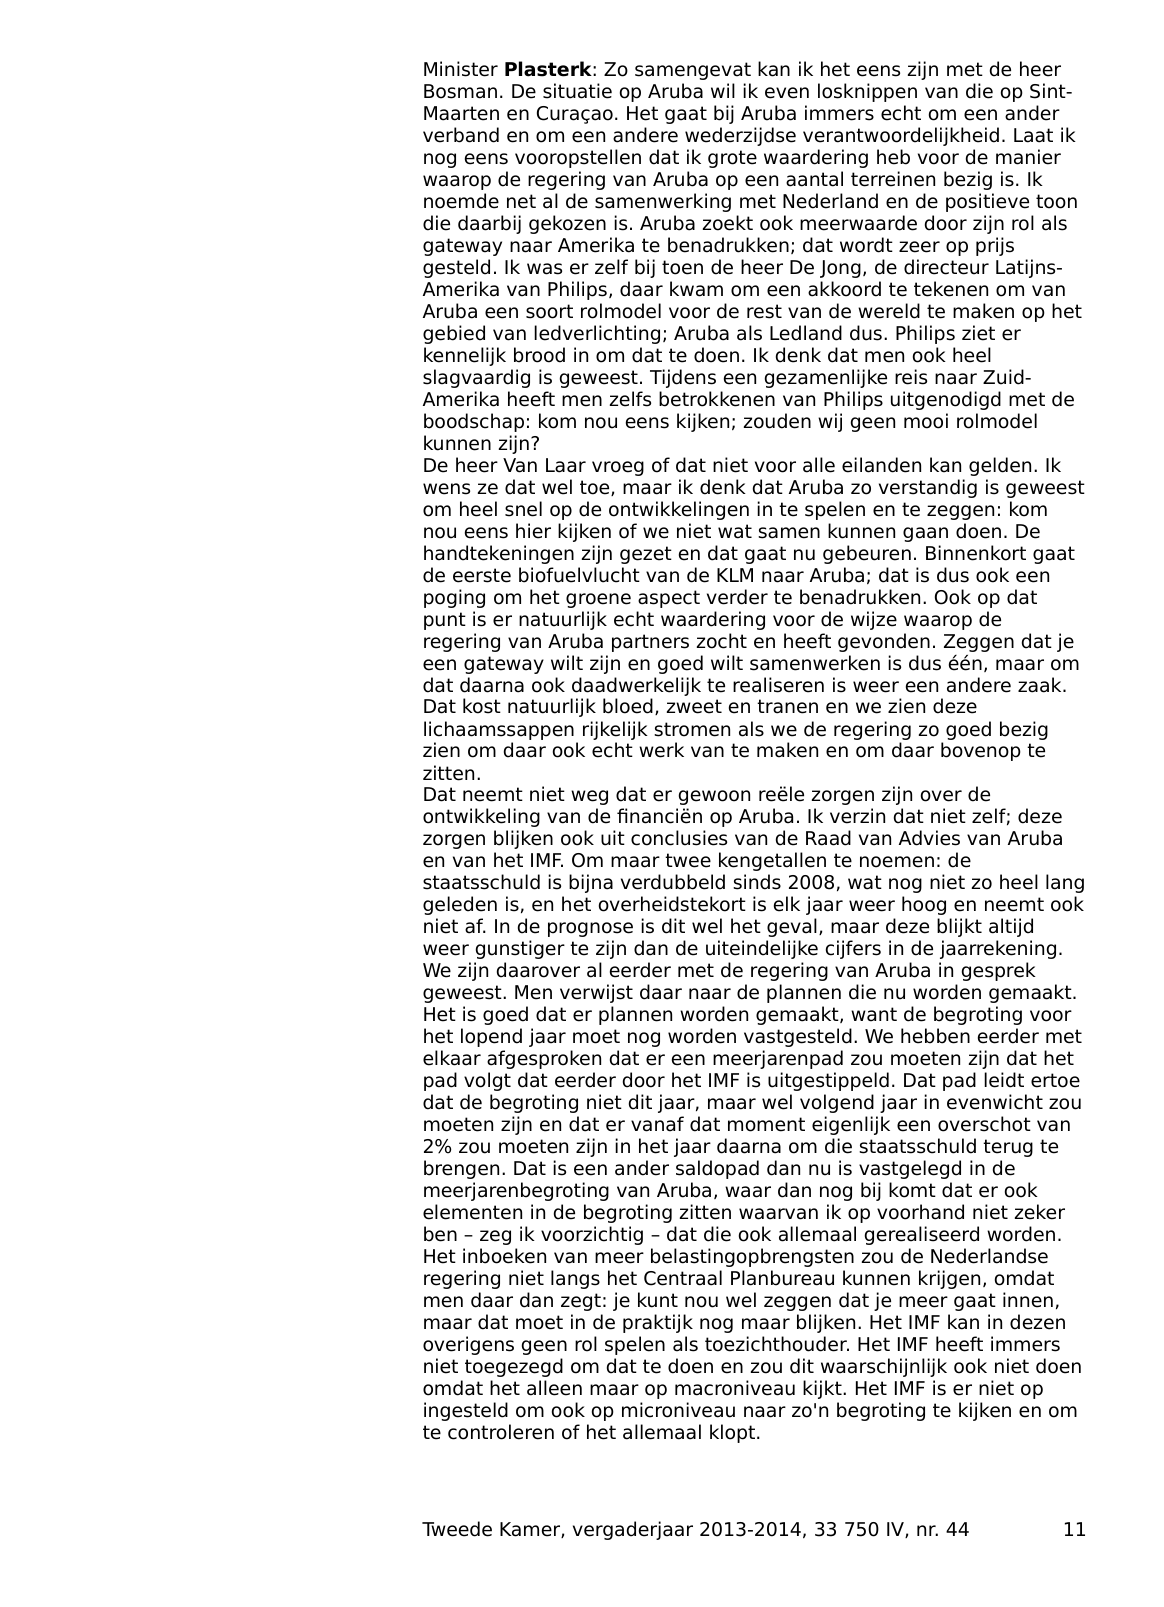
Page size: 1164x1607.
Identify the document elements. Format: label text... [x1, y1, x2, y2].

text De heer Van Laar vroeg of dat niet voor alle eilanden kan gelden. Ik wens ze dat wel toe, maar ik denk dat Aruba zo verstandig is geweest om heel snel op de ontwikkelingen in te spelen en te zeggen: kom nou eens hier kijken of we niet wat samen kunnen gaan doen. De handtekeningen zijn gezet en dat gaat nu gebeuren. Binnenkort gaat de eerste biofuelvlucht van de KLM naar Aruba; dat is dus ook een poging om het groene aspect verder te benadrukken. Ook op dat punt is er natuurlijk echt waardering voor de wijze waarop de regering van Aruba partners zocht en heeft gevonden. Zeggen dat je een gateway wilt zijn en goed wilt samenwerken is dus één, maar om dat daarna ook daadwerkelijk te realiseren is weer een andere zaak. Dat kost natuurlijk bloed, zweet en tranen en we zien deze lichaamssappen rijkelijk stromen als we de regering zo goed bezig zien om daar ook echt werk van te maken en om daar bovenop te zitten. [422, 455, 1087, 784]
text Dat neemt niet weg dat er gewoon reële zorgen zijn over de ontwikkeling van de financiën op Aruba. Ik verzin dat niet zelf; deze zorgen blijken ook uit conclusies van de Raad van Advies van Aruba en van het IMF. Om maar twee kengetallen te noemen: de staatsschuld is bijna verdubbeld sinds 2008, wat nog niet zo heel lang geleden is, en het overheidstekort is elk jaar weer hoog en neemt ook niet af. In de prognose is dit wel het geval, maar deze blijkt altijd weer gunstiger te zijn dan de uiteindelijke cijfers in de jaarrekening. We zijn daarover al eerder met de regering van Aruba in gesprek geweest. Men verwijst daar naar de plannen die nu worden gemaakt. Het is goed dat er plannen worden gemaakt, want de begroting voor het lopend jaar moet nog worden vastgesteld. We hebben eerder met elkaar afgesproken dat er een meerjarenpad zou moeten zijn dat het pad volgt dat eerder door het IMF is uitgestippeld. Dat pad leidt ertoe dat de begroting niet dit jaar, maar wel volgend jaar in evenwicht zou moeten zijn en dat er vanaf dat moment eigenlijk een overschot van 2% zou moeten zijn in het jaar daarna om die staatsschuld terug te brengen. Dat is een ander saldopad dan nu is vastgelegd in de meerjarenbegroting van Aruba, waar dan nog bij komt dat er ook elementen in de begroting zitten waarvan ik op voorhand niet zeker ben – zeg ik voorzichtig – dat die ook allemaal gerealiseerd worden. Het inboeken van meer belastingopbrengsten zou de Nederlandse regering niet langs het Centraal Planbureau kunnen krijgen, omdat men daar dan zegt: je kunt nou wel zeggen dat je meer gaat innen, maar dat moet in de praktijk nog maar blijken. Het IMF kan in dezen overigens geen rol spelen als toezichthouder. Het IMF heeft immers niet toegezegd om dat te doen en zou dit waarschijnlijk ook niet doen omdat het alleen maar op macroniveau kijkt. Het IMF is er niet op ingesteld om ook op microniveau naar zo'n begroting te kijken en om te controleren of het allemaal klopt. [422, 784, 1087, 1444]
text Minister Plasterk: Zo samengevat kan ik het eens zijn met de heer Bosman. De situatie op Aruba wil ik even losknippen van die op Sint-Maarten en Curaçao. Het gaat bij Aruba immers echt om een ander verband en om een andere wederzijdse verantwoordelijkheid. Laat ik nog eens vooropstellen dat ik grote waardering heb voor de manier waarop de regering van Aruba op een aantal terreinen bezig is. Ik noemde net al de samenwerking met Nederland en de positieve toon die daarbij gekozen is. Aruba zoekt ook meerwaarde door zijn rol als gateway naar Amerika te benadrukken; dat wordt zeer op prijs gesteld. Ik was er zelf bij toen de heer De Jong, de directeur Latijns-Amerika van Philips, daar kwam om een akkoord te tekenen om van Aruba een soort rolmodel voor de rest van de wereld te maken op het gebied van ledverlichting; Aruba als Ledland dus. Philips ziet er kennelijk brood in om dat te doen. Ik denk dat men ook heel slagvaardig is geweest. Tijdens een gezamenlijke reis naar Zuid-Amerika heeft men zelfs betrokkenen van Philips uitgenodigd met de boodschap: kom nou eens kijken; zouden wij geen mooi rolmodel kunnen zijn? [422, 59, 1087, 455]
